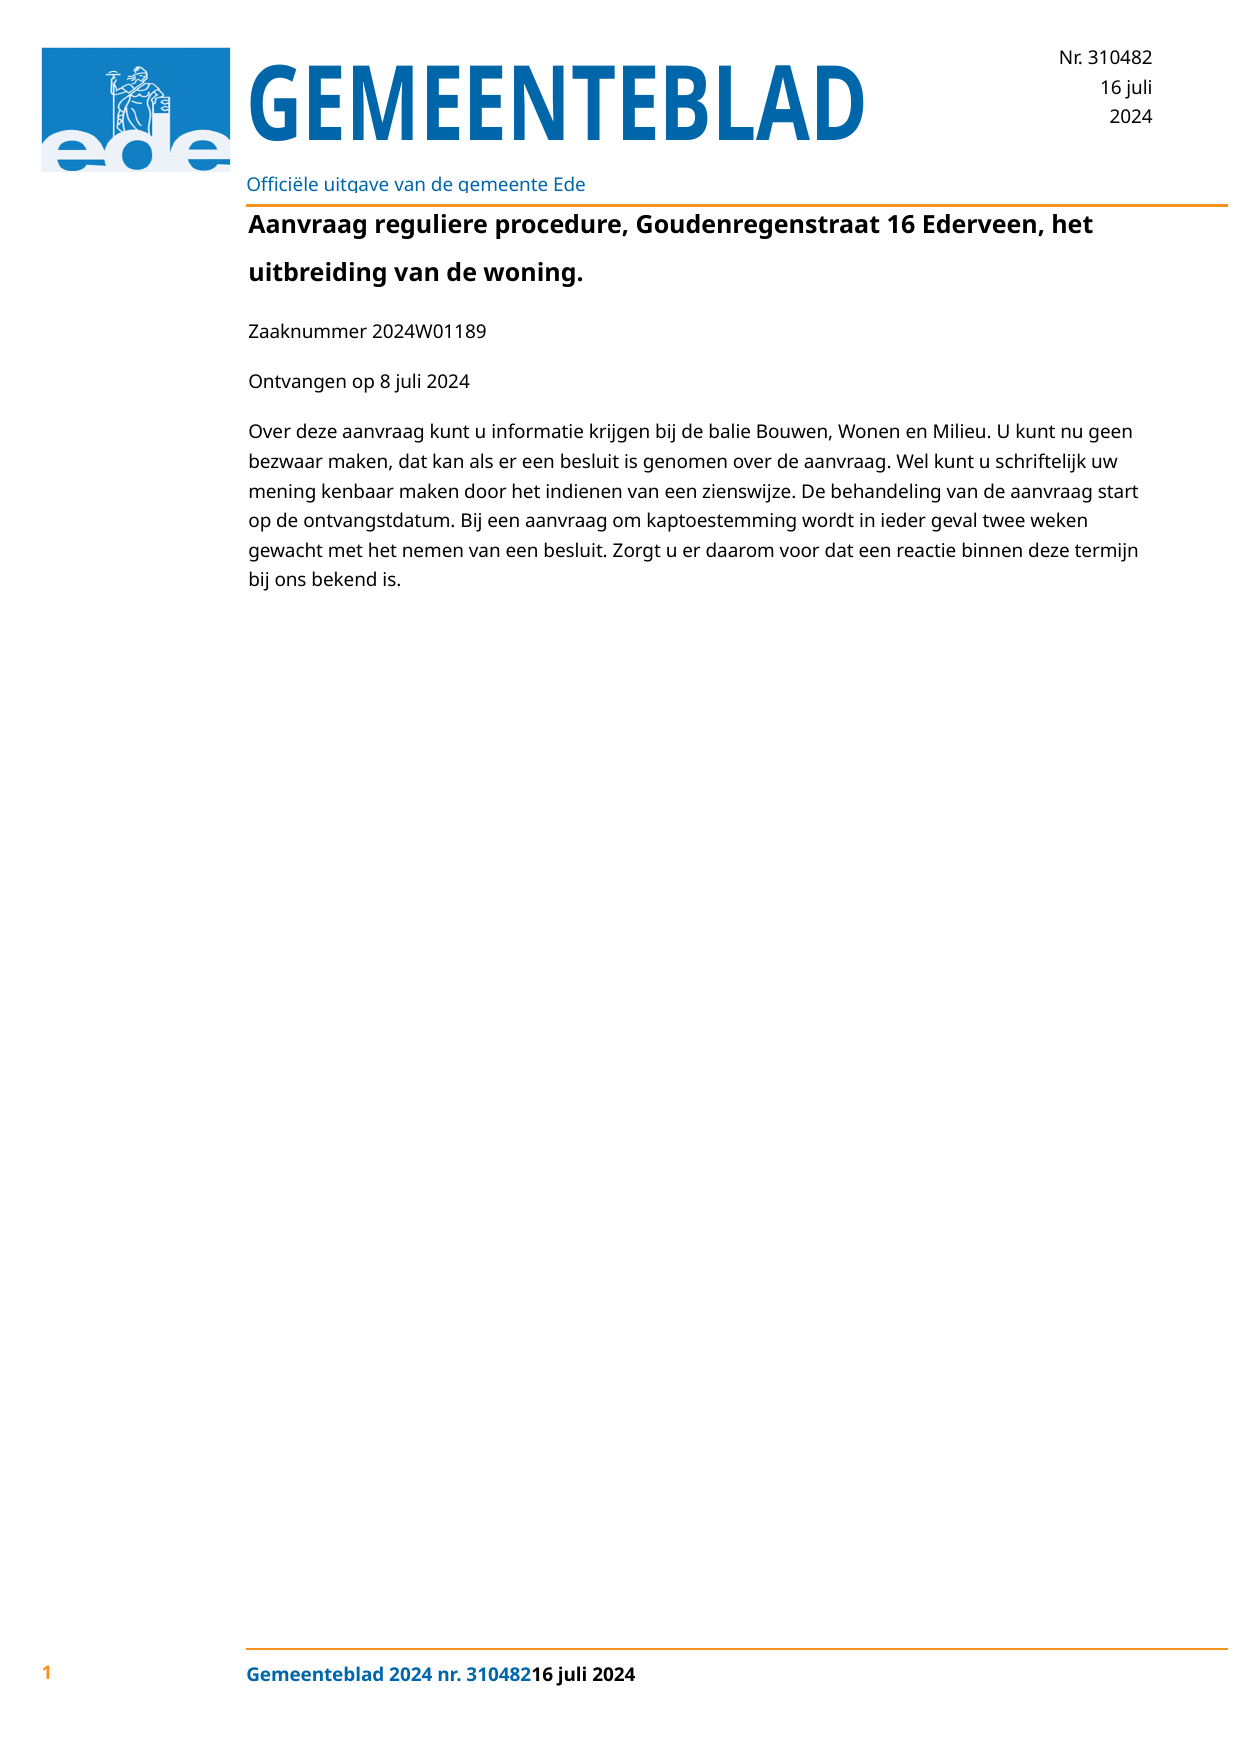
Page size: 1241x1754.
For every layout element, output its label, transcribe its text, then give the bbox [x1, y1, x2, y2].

text Over deze aanvraag kunt u informatie krijgen bij de balie Bouwen, Wonen en Milieu. U kunt nu geen bezwaar maken, dat kan als er een besluit is genomen over de aanvraag. Wel kunt u schriftelijk uw mening kenbaar maken door het indienen van een zienswijze. De behandeling van de aanvraag start op de ontvangstdatum. Bij een aanvraag om kaptoestemming wordt in ieder geval twee weken gewacht met het nemen van een besluit. Zorgt u er daarom voor dat een reactie binnen deze termijn bij ons bekend is. [248, 419, 1152, 592]
text Aanvraag reguliere procedure, Goudenregenstraat 16 Ederveen, het uitbreiding van de woning. [248, 207, 1152, 288]
text Ontvangen op 8 juli 2024 [248, 368, 1152, 394]
picture [41, 47, 231, 172]
text Zaaknummer 2024W01189 [248, 318, 1152, 344]
